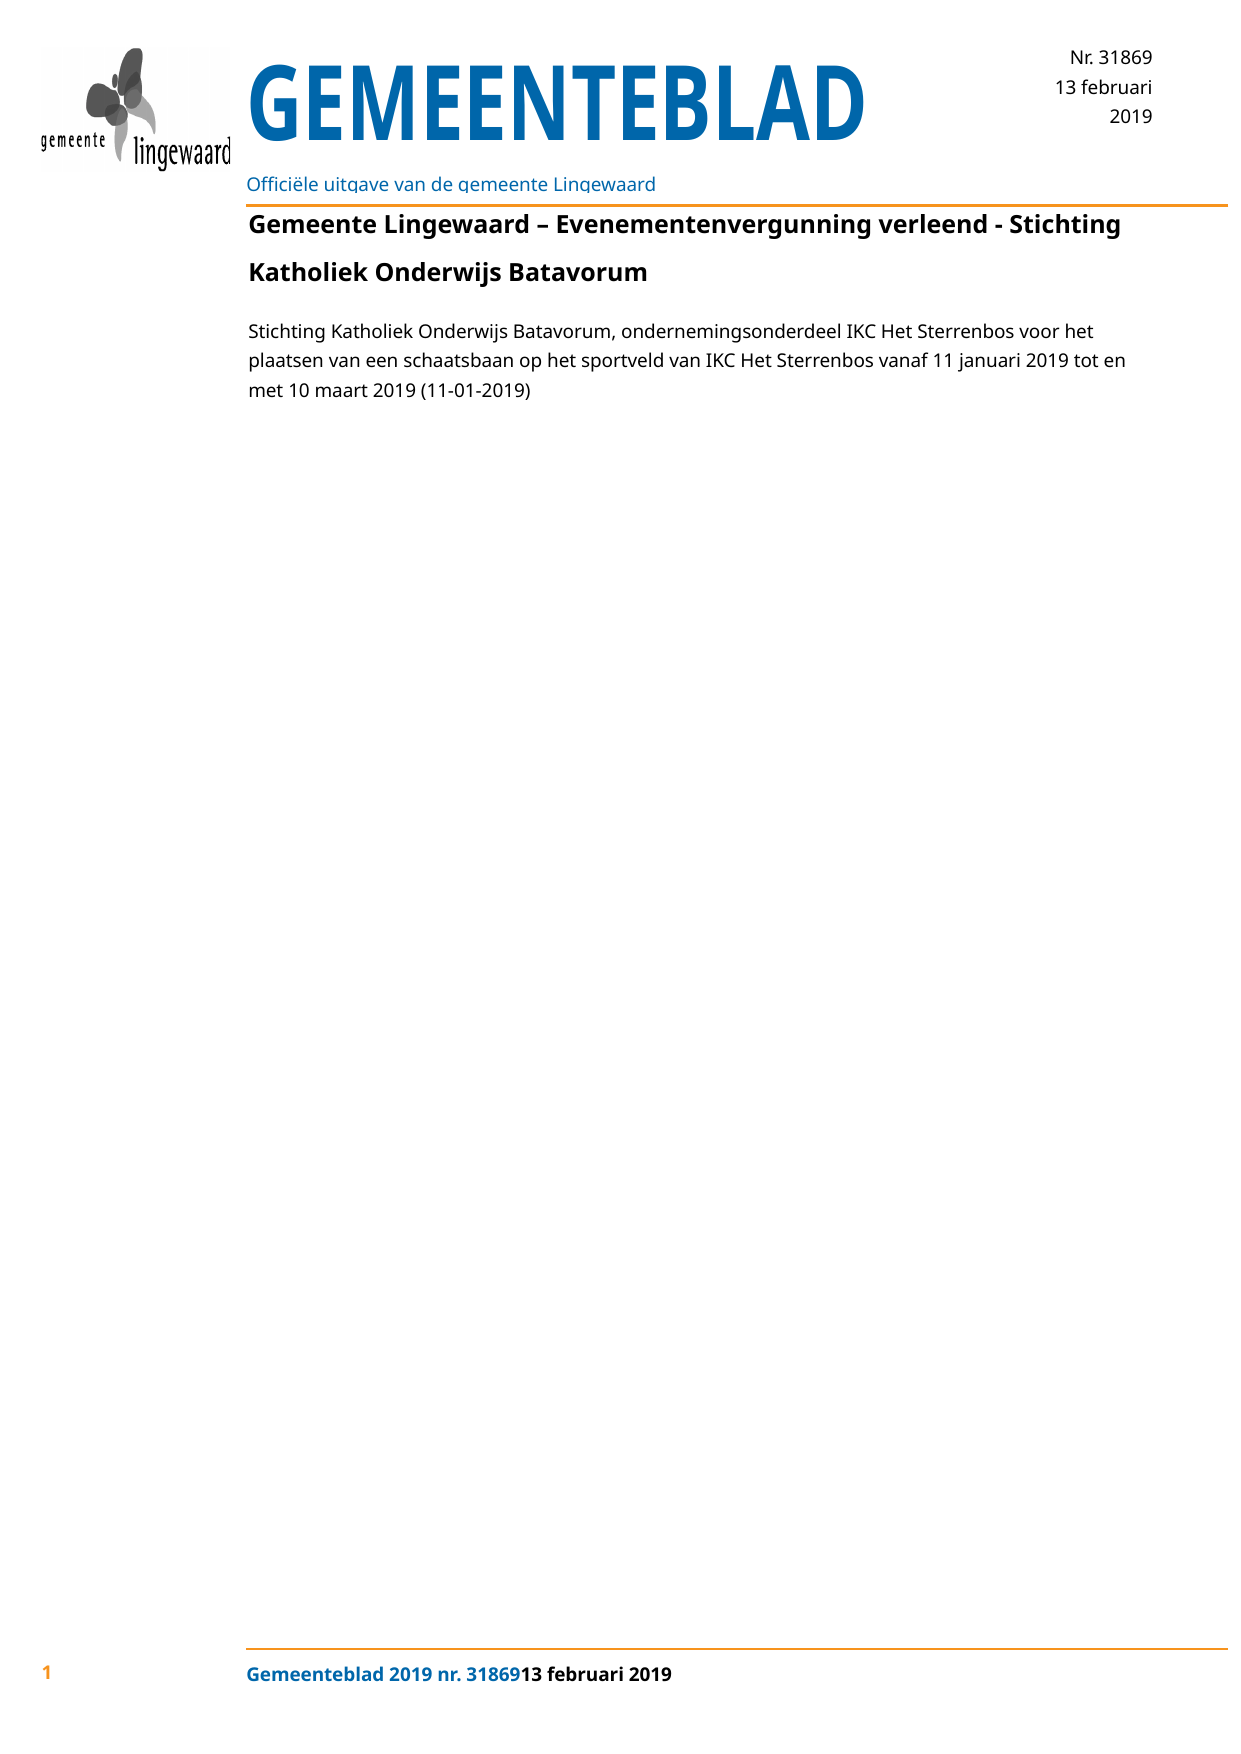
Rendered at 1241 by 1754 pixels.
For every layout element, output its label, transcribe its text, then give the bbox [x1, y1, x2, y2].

text Gemeente Lingewaard – Evenementenvergunning verleend - Stichting Katholiek Onderwijs Batavorum [248, 207, 1152, 288]
text Stichting Katholiek Onderwijs Batavorum, ondernemingsonderdeel IKC Het Sterrenbos voor het plaatsen van een schaatsbaan op het sportveld van IKC Het Sterrenbos vanaf 11 januari 2019 tot en met 10 maart 2019 (11-01-2019) [248, 318, 1152, 403]
picture [41, 47, 231, 172]
